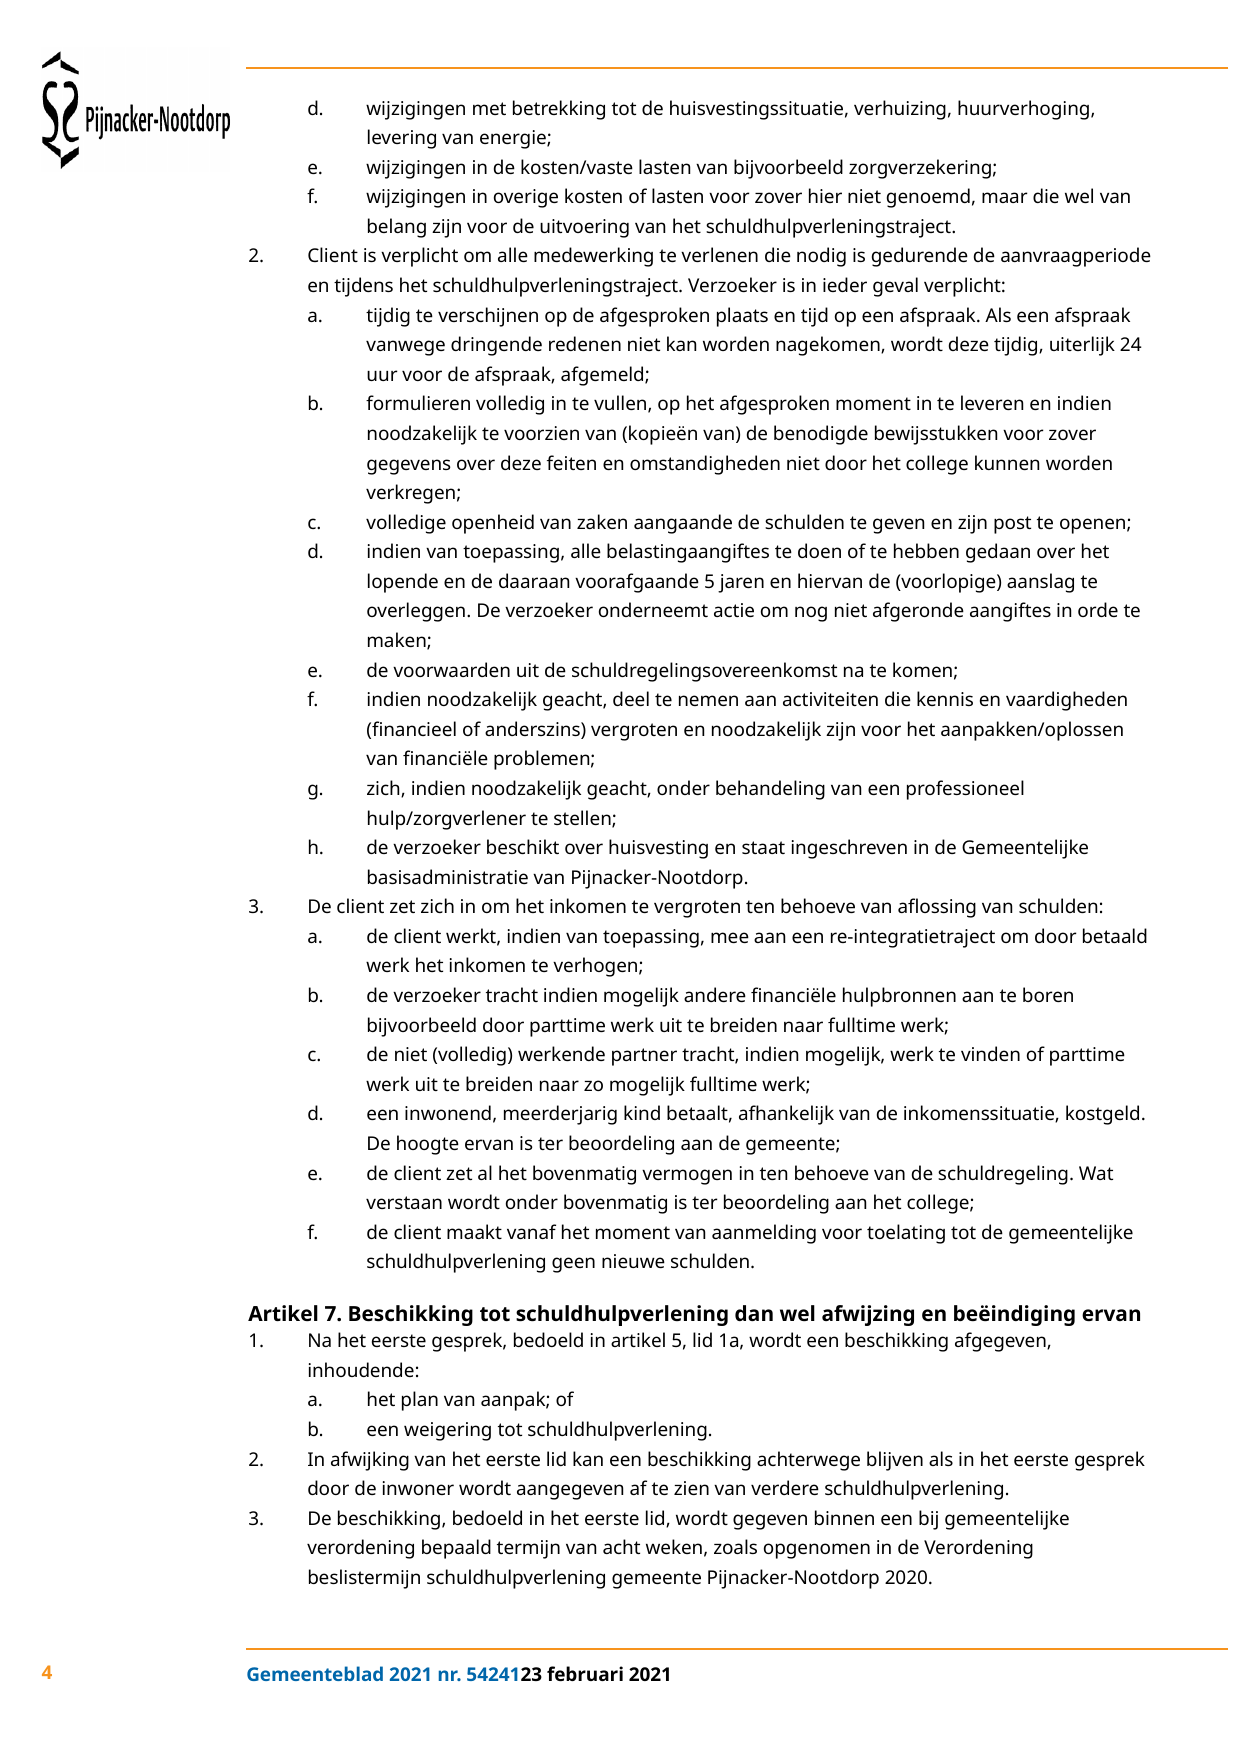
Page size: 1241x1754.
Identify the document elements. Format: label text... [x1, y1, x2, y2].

list de niet (volledig) werkende partner tracht, indien mogelijk, werk te vinden of parttime werk uit te breiden naar zo mogelijk fulltime werk; [307, 1041, 1152, 1097]
list De beschikking, bedoeld in het eerste lid, wordt gegeven binnen een bij gemeentelijke verordening bepaald termijn van acht weken, zoals opgenomen in de Verordening beslistermijn schuldhulpverlening gemeente Pijnacker-Nootdorp 2020. [248, 1505, 1152, 1590]
list een inwonend, meerderjarig kind betaalt, afhankelijk van de inkomenssituatie, kostgeld. De hoogte ervan is ter beoordeling aan de gemeente; [307, 1101, 1152, 1156]
list het plan van aanpak; of [307, 1387, 1152, 1412]
list de verzoeker beschikt over huisvesting en staat ingeschreven in de Gemeentelijke basisadministratie van Pijnacker-Nootdorp. [307, 834, 1152, 890]
list indien van toepassing, alle belastingaangiftes te doen of te hebben gedaan over het lopende en de daaraan voorafgaande 5 jaren en hiervan de (voorlopige) aanslag te overleggen. De verzoeker onderneemt actie om nog niet afgeronde aangiftes in orde te maken; [307, 538, 1152, 653]
list de client maakt vanaf het moment van aanmelding voor toelating tot de gemeentelijke schuldhulpverlening geen nieuwe schulden. [307, 1219, 1152, 1274]
list de client werkt, indien van toepassing, mee aan een re-integratietraject om door betaald werk het inkomen te verhogen; [307, 923, 1152, 978]
list de voorwaarden uit de schuldregelingsovereenkomst na te komen; [307, 657, 1152, 683]
list de client zet al het bovenmatig vermogen in ten behoeve van de schuldregeling. Wat verstaan wordt onder bovenmatig is ter beoordeling aan het college; [307, 1160, 1152, 1215]
list formulieren volledig in te vullen, op het afgesproken moment in te leveren en indien noodzakelijk te voorzien van (kopieën van) de benodigde bewijsstukken voor zover gegevens over deze feiten en omstandigheden niet door het college kunnen worden verkregen; [307, 391, 1152, 505]
list zich, indien noodzakelijk geacht, onder behandeling van een professioneel hulp/zorgverlener te stellen; [307, 775, 1152, 831]
list volledige openheid van zaken aangaande de schulden te geven en zijn post te openen; [307, 509, 1152, 535]
list tijdig te verschijnen op de afgesproken plaats en tijd op een afspraak. Als een afspraak vanwege dringende redenen niet kan worden nagekomen, wordt deze tijdig, uiterlijk 24 uur voor de afspraak, afgemeld; [307, 302, 1152, 387]
list de verzoeker tracht indien mogelijk andere financiële hulpbronnen aan te boren bijvoorbeeld door parttime werk uit te breiden naar fulltime werk; [307, 982, 1152, 1038]
list indien noodzakelijk geacht, deel te nemen aan activiteiten die kennis en vaardigheden (financieel of anderszins) vergroten en noodzakelijk zijn voor het aanpakken/oplossen van financiële problemen; [307, 686, 1152, 771]
list Na het eerste gesprek, bedoeld in artikel 5, lid 1a, wordt een beschikking afgegeven, inhoudende: [248, 1327, 1152, 1383]
list De client zet zich in om het inkomen te vergroten ten behoeve van aflossing van schulden: [248, 893, 1152, 919]
list wijzigingen in de kosten/vaste lasten van bijvoorbeeld zorgverzekering; [307, 154, 1152, 180]
text Artikel 7. Beschikking tot schuldhulpverlening dan wel afwijzing en beëindiging ervan [248, 1299, 1152, 1327]
list een weigering tot schuldhulpverlening. [307, 1416, 1152, 1442]
list wijzigingen in overige kosten of lasten voor zover hier niet genoemd, maar die wel van belang zijn voor de uitvoering van het schuldhulpverleningstraject. [307, 183, 1152, 239]
list In afwijking van het eerste lid kan een beschikking achterwege blijven als in het eerste gesprek door de inwoner wordt aangegeven af te zien van verdere schuldhulpverlening. [248, 1446, 1152, 1501]
picture [41, 47, 231, 172]
list Client is verplicht om alle medewerking te verlenen die nodig is gedurende de aanvraagperiode en tijdens het schuldhulpverleningstraject. Verzoeker is in ieder geval verplicht: [248, 243, 1152, 298]
list wijzigingen met betrekking tot de huisvestingssituatie, verhuizing, huurverhoging, levering van energie; [307, 95, 1152, 150]
